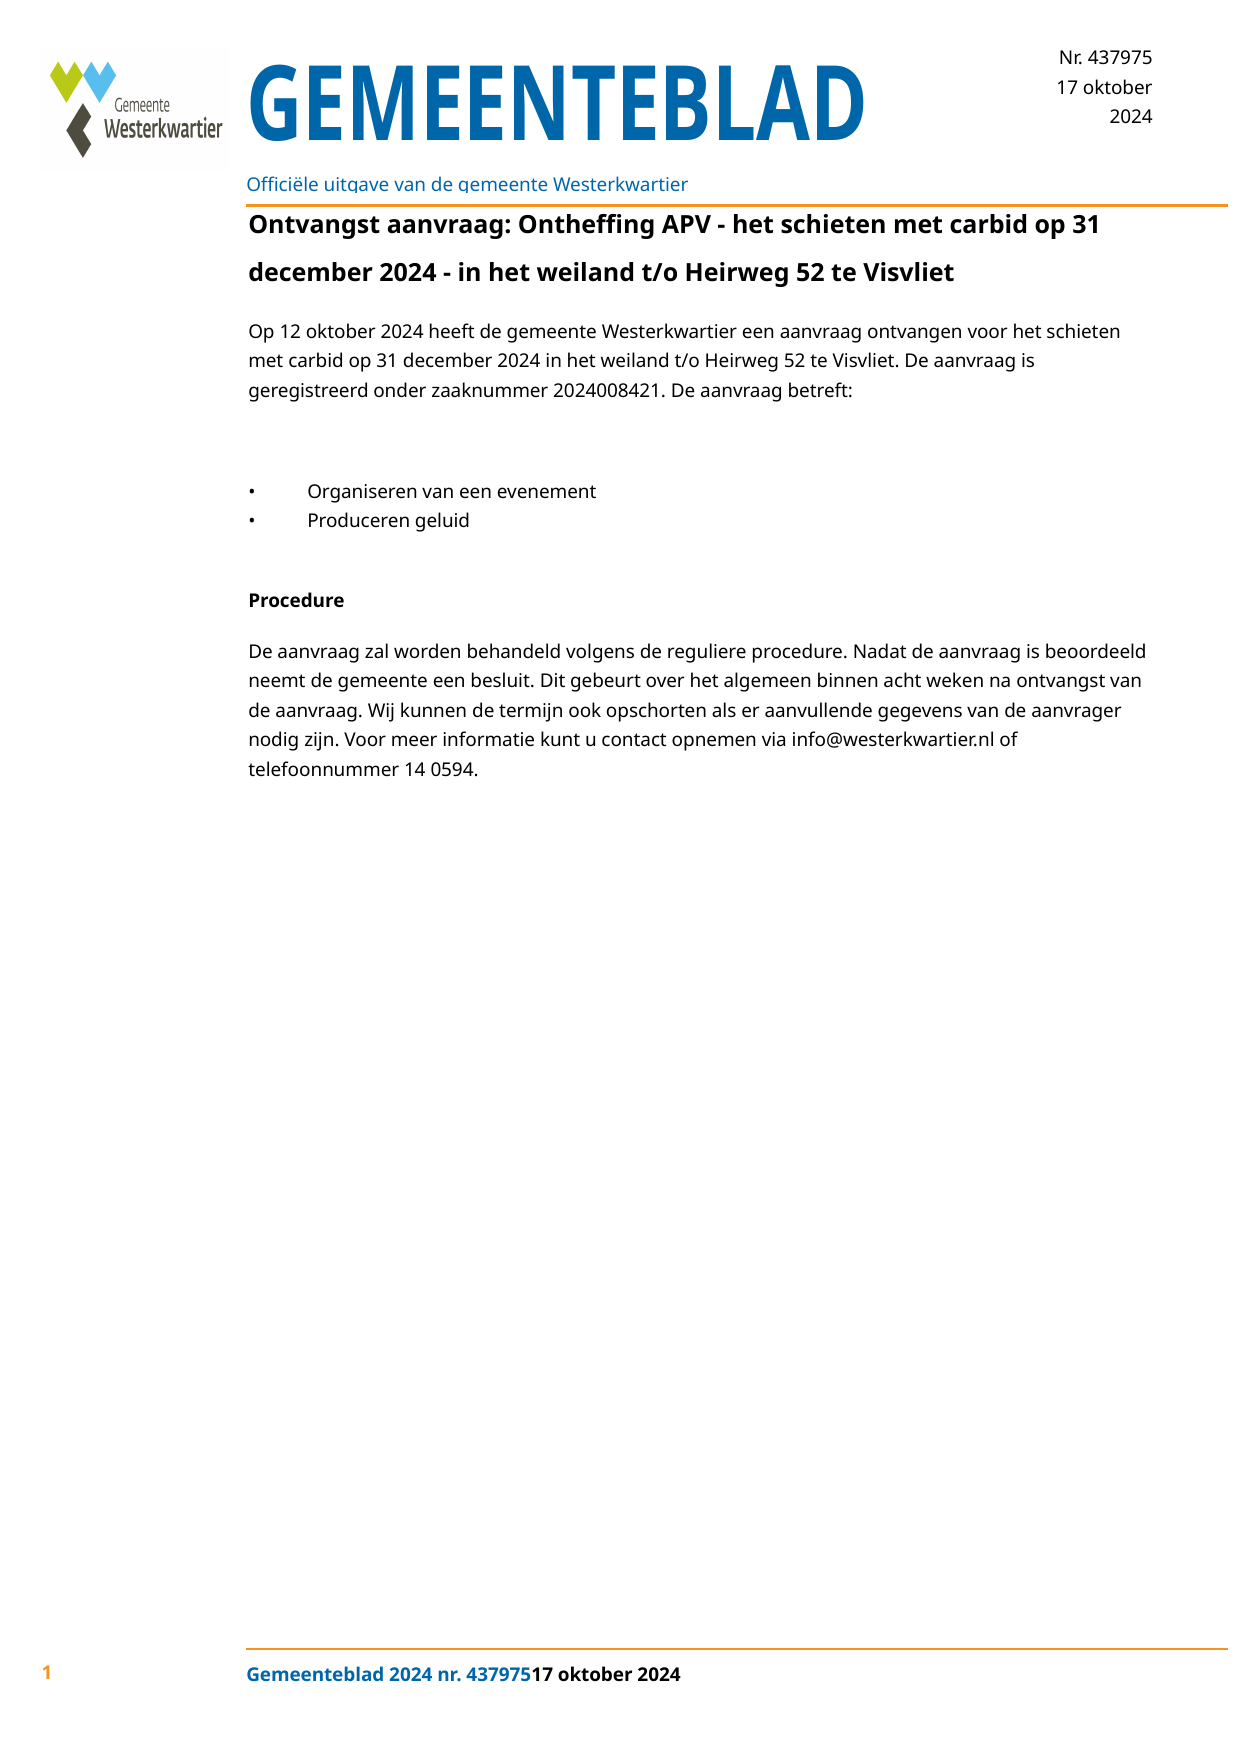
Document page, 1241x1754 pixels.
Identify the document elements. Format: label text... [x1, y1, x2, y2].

text Procedure [248, 587, 1152, 613]
text De aanvraag zal worden behandeld volgens de reguliere procedure. Nadat de aanvraag is beoordeeld neemt de gemeente een besluit. Dit gebeurt over het algemeen binnen acht weken na ontvangst van de aanvraag. Wij kunnen de termijn ook opschorten als er aanvullende gegevens van de aanvrager nodig zijn. Voor meer informatie kunt u contact opnemen via info@westerkwartier.nl of telefoonnummer 14 0594. [248, 638, 1152, 782]
picture [41, 47, 231, 172]
list Organiseren van een evenement [248, 478, 1152, 504]
text Ontvangst aanvraag: Ontheffing APV - het schieten met carbid op 31 december 2024 - in het weiland t/o Heirweg 52 te Visvliet [248, 207, 1152, 288]
list Produceren geluid [248, 507, 1152, 533]
text Op 12 oktober 2024 heeft de gemeente Westerkwartier een aanvraag ontvangen voor het schieten met carbid op 31 december 2024 in het weiland t/o Heirweg 52 te Visvliet. De aanvraag is geregistreerd onder zaaknummer 2024008421. De aanvraag betreft: [248, 318, 1152, 403]
